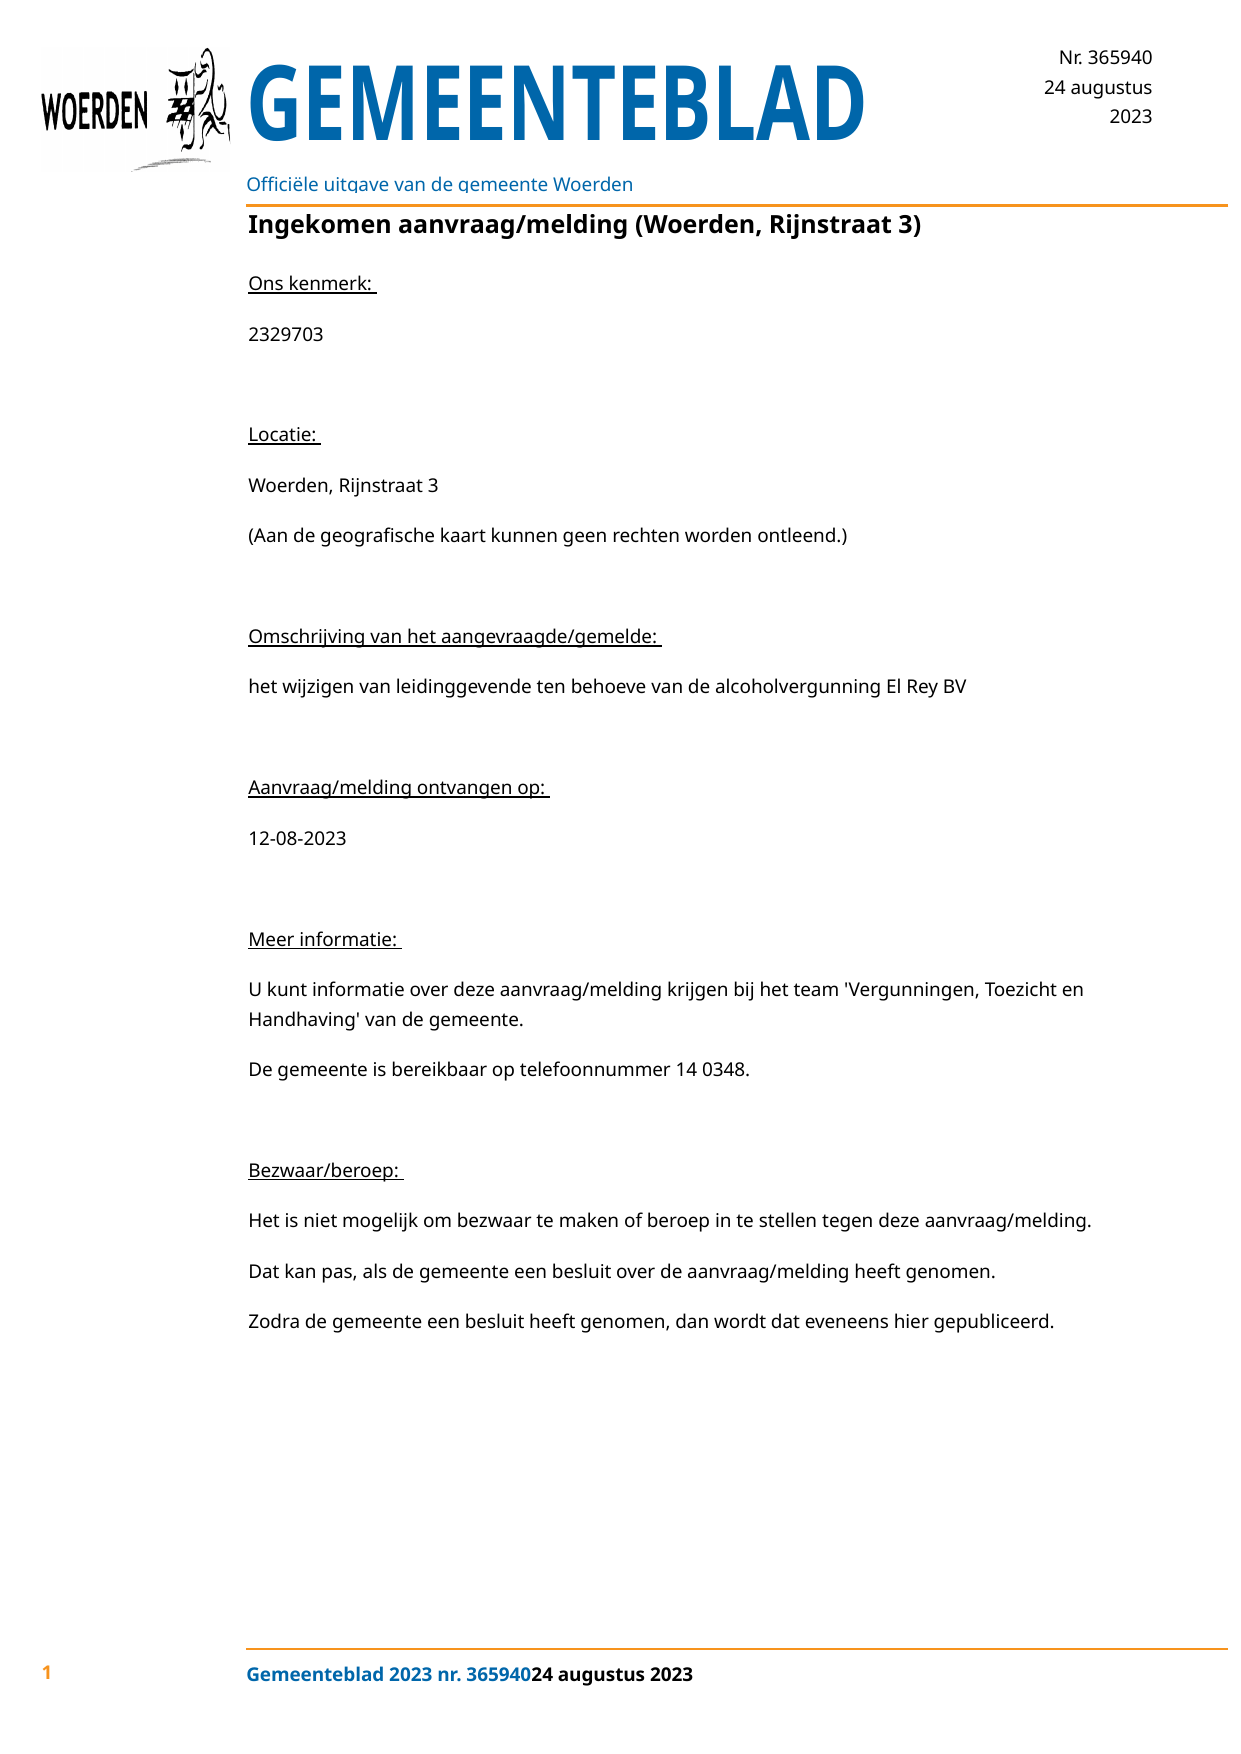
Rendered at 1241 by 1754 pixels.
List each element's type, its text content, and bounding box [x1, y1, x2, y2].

text Bezwaar/beroep: [248, 1157, 1152, 1183]
text Meer informatie: [248, 926, 1152, 951]
text Aanvraag/melding ontvangen op: [248, 774, 1152, 800]
text (Aan de geografische kaart kunnen geen rechten worden ontleend.) [248, 522, 1152, 548]
text Woerden, Rijnstraat 3 [248, 472, 1152, 498]
picture [41, 47, 231, 172]
text Locatie: [248, 422, 1152, 447]
text U kunt informatie over deze aanvraag/melding krijgen bij het team 'Vergunningen, Toezicht en Handhaving' van de gemeente. [248, 976, 1152, 1031]
text 2329703 [248, 321, 1152, 346]
text De gemeente is bereikbaar op telefoonnummer 14 0348. [248, 1056, 1152, 1082]
text Het is niet mogelijk om bezwaar te maken of beroep in te stellen tegen deze aanvraag/melding. [248, 1207, 1152, 1233]
text Ingekomen aanvraag/melding (Woerden, Rijnstraat 3) [248, 207, 1152, 241]
text Omschrijving van het aangevraagde/gemelde: [248, 623, 1152, 649]
text Ons kenmerk: [248, 270, 1152, 296]
text 12-08-2023 [248, 825, 1152, 851]
text Dat kan pas, als de gemeente een besluit over de aanvraag/melding heeft genomen. [248, 1258, 1152, 1283]
text het wijzigen van leidinggevende ten behoeve van de alcoholvergunning El Rey BV [248, 674, 1152, 699]
text Zodra de gemeente een besluit heeft genomen, dan wordt dat eveneens hier gepubliceerd. [248, 1308, 1152, 1334]
